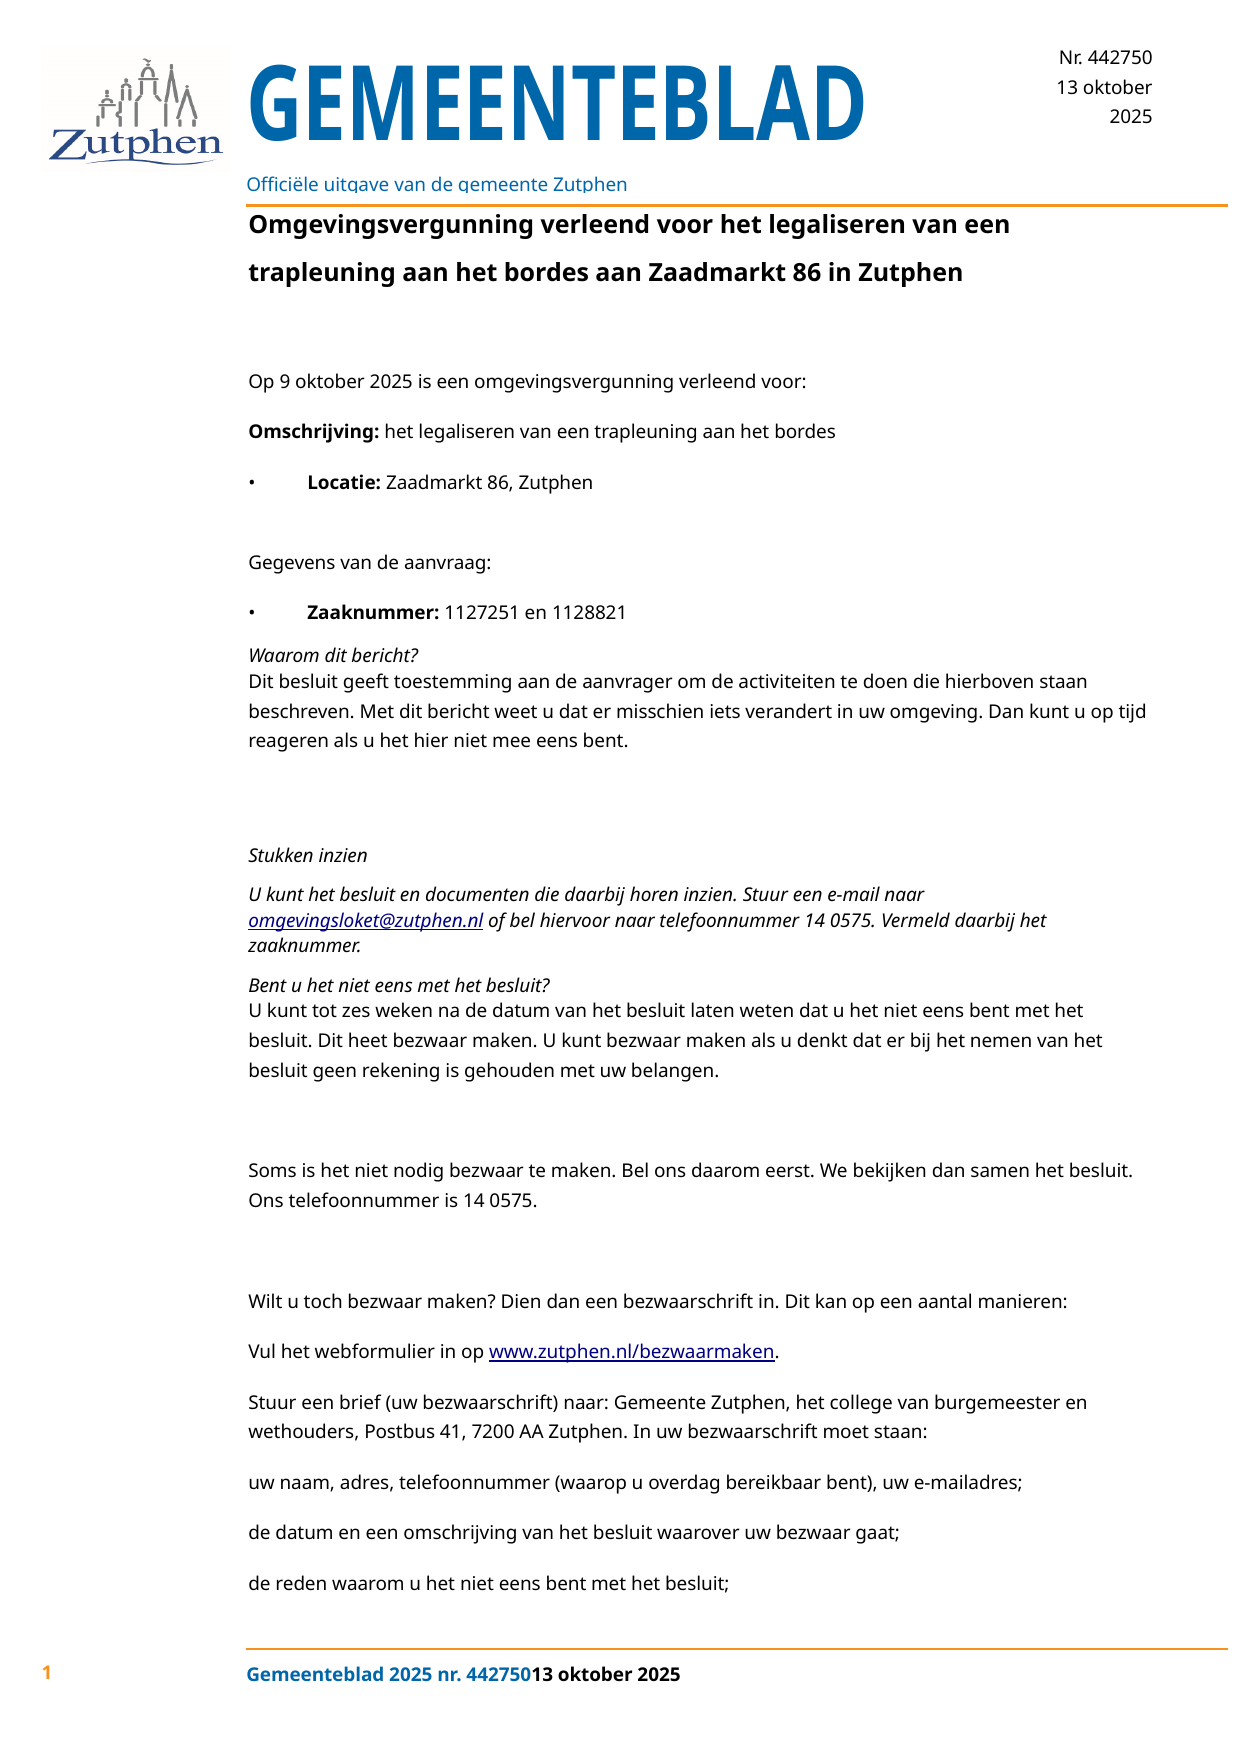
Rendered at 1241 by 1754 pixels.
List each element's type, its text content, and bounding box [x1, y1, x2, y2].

text uw naam, adres, telefoonnummer (waarop u overdag bereikbaar bent), uw e-mailadres; [248, 1469, 1152, 1495]
text Stuur een brief (uw bezwaarschrift) naar: Gemeente Zutphen, het college van burgemeester en wethouders, Postbus 41, 7200 AA Zutphen. In uw bezwaarschrift moet staan: [248, 1389, 1152, 1444]
text de reden waarom u het niet eens bent met het besluit; [248, 1570, 1152, 1596]
list Locatie: Zaadmarkt 86, Zutphen [248, 469, 1152, 495]
text U kunt tot zes weken na de datum van het besluit laten weten dat u het niet eens bent met het besluit. Dit heet bezwaar maken. U kunt bezwaar maken als u denkt dat er bij het nemen van het besluit geen rekening is gehouden met uw belangen. [248, 998, 1152, 1083]
text Wilt u toch bezwaar maken? Dien dan een bezwaarschrift in. Dit kan op een aantal manieren: [248, 1288, 1152, 1314]
text Omschrijving: het legaliseren van een trapleuning aan het bordes [248, 419, 1152, 444]
picture [41, 47, 231, 172]
text Stukken inzien [248, 842, 1152, 868]
text Waarom dit bericht? [248, 643, 1152, 668]
text Omgevingsvergunning verleend voor het legaliseren van een trapleuning aan het bordes aan Zaadmarkt 86 in Zutphen [248, 207, 1152, 288]
text U kunt het besluit en documenten die daarbij horen inzien. Stuur een e-mail naar omgevingsloket@zutphen.nl of bel hiervoor naar telefoonnummer 14 0575. Vermeld daarbij het zaaknummer. [248, 881, 1152, 958]
text de datum en een omschrijving van het besluit waarover uw bezwaar gaat; [248, 1519, 1152, 1545]
text Gegevens van de aanvraag: [248, 549, 1152, 575]
text Soms is het niet nodig bezwaar te maken. Bel ons daarom eerst. We bekijken dan samen het besluit. Ons telefoonnummer is 14 0575. [248, 1158, 1152, 1213]
text Vul het webformulier in op www.zutphen.nl/bezwaarmaken. [248, 1338, 1152, 1364]
text Op 9 oktober 2025 is een omgevingsvergunning verleend voor: [248, 368, 1152, 394]
text Bent u het niet eens met het besluit? [248, 972, 1152, 998]
text Dit besluit geeft toestemming aan de aanvrager om de activiteiten te doen die hierboven staan beschreven. Met dit bericht weet u dat er misschien iets verandert in uw omgeving. Dan kunt u op tijd reageren als u het hier niet mee eens bent. [248, 668, 1152, 753]
list Zaaknummer: 1127251 en 1128821 [248, 599, 1152, 625]
